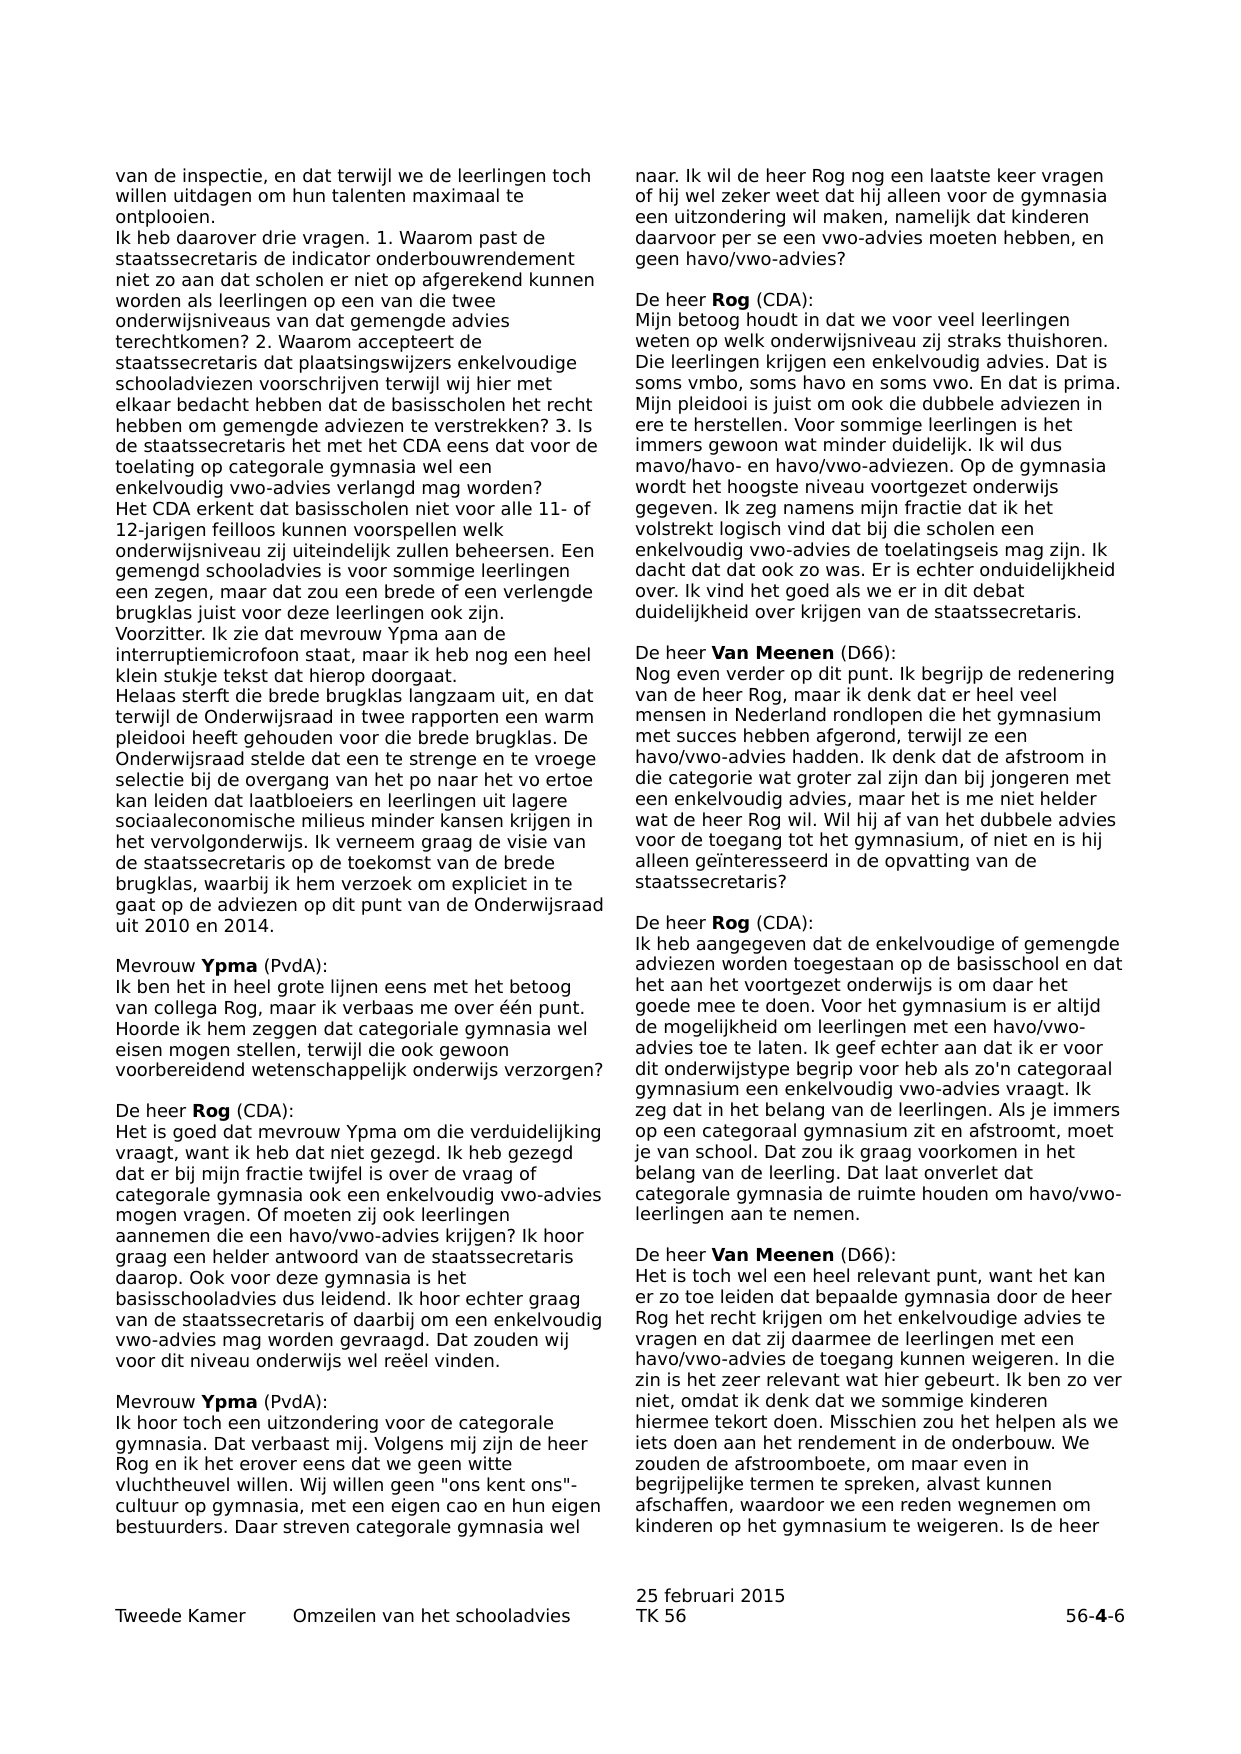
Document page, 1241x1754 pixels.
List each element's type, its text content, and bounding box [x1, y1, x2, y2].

text van de inspectie, en dat terwijl we de leerlingen toch willen uitdagen om hun talenten maximaal te ontplooien. [115, 165, 605, 228]
text Ik heb aangegeven dat de enkelvoudige of gemengde adviezen worden toegestaan op de basisschool en dat het aan het voortgezet onderwijs is om daar het goede mee te doen. Voor het gymnasium is er altijd de mogelijkheid om leerlingen met een havo/vwo-advies toe te laten. Ik geef echter aan dat ik er voor dit onderwijstype begrip voor heb als zo'n categoraal gymnasium een enkelvoudig vwo-advies vraagt. Ik zeg dat in het belang van de leerlingen. Als je immers op een categoraal gymnasium zit en afstroomt, moet je van school. Dat zou ik graag voorkomen in het belang van de leerling. Dat laat onverlet dat categorale gymnasia de ruimte houden om havo/vwo-leerlingen aan te nemen. [635, 933, 1125, 1225]
text naar. Ik wil de heer Rog nog een laatste keer vragen of hij wel zeker weet dat hij alleen voor de gymnasia een uitzondering wil maken, namelijk dat kinderen daarvoor per se een vwo-advies moeten hebben, en geen havo/vwo-advies? [635, 165, 1125, 269]
text Mevrouw Ypma (PvdA): [115, 1392, 605, 1412]
text Helaas sterft die brede brugklas langzaam uit, en dat terwijl de Onderwijsraad in twee rapporten een warm pleidooi heeft gehouden voor die brede brugklas. De Onderwijsraad stelde dat een te strenge en te vroege selectie bij de overgang van het po naar het vo ertoe kan leiden dat laatbloeiers en leerlingen uit lagere sociaaleconomische milieus minder kansen krijgen in het vervolgonderwijs. Ik verneem graag de visie van de staatssecretaris op de toekomst van de brede brugklas, waarbij ik hem verzoek om expliciet in te gaat op de adviezen op dit punt van de Onderwijsraad uit 2010 en 2014. [115, 686, 605, 936]
text Mevrouw Ypma (PvdA): [115, 956, 605, 977]
text Ik ben het in heel grote lijnen eens met het betoog van collega Rog, maar ik verbaas me over één punt. Hoorde ik hem zeggen dat categoriale gymnasia wel eisen mogen stellen, terwijl die ook gewoon voorbereidend wetenschappelijk onderwijs verzorgen? [115, 977, 605, 1081]
text De heer Van Meenen (D66): [635, 643, 1125, 663]
text Het CDA erkent dat basisscholen niet voor alle 11- of 12-jarigen feilloos kunnen voorspellen welk onderwijsniveau zij uiteindelijk zullen beheersen. Een gemengd schooladvies is voor sommige leerlingen een zegen, maar dat zou een brede of een verlengde brugklas juist voor deze leerlingen ook zijn. [115, 499, 605, 624]
text Ik heb daarover drie vragen. 1. Waarom past de staatssecretaris de indicator onderbouwrendement niet zo aan dat scholen er niet op afgerekend kunnen worden als leerlingen op een van die twee onderwijsniveaus van dat gemengde advies terechtkomen? 2. Waarom accepteert de staatssecretaris dat plaatsingswijzers enkelvoudige schooladviezen voorschrijven terwijl wij hier met elkaar bedacht hebben dat de basisscholen het recht hebben om gemengde adviezen te verstrekken? 3. Is de staatssecretaris het met het CDA eens dat voor de toelating op categorale gymnasia wel een enkelvoudig vwo-advies verlangd mag worden? [115, 228, 605, 499]
text Mijn betoog houdt in dat we voor veel leerlingen weten op welk onderwijsniveau zij straks thuishoren. Die leerlingen krijgen een enkelvoudig advies. Dat is soms vmbo, soms havo en soms vwo. En dat is prima. Mijn pleidooi is juist om ook die dubbele adviezen in ere te herstellen. Voor sommige leerlingen is het immers gewoon wat minder duidelijk. Ik wil dus mavo/havo- en havo/vwo-adviezen. Op de gymnasia wordt het hoogste niveau voortgezet onderwijs gegeven. Ik zeg namens mijn fractie dat ik het volstrekt logisch vind dat bij die scholen een enkelvoudig vwo-advies de toelatingseis mag zijn. Ik dacht dat dat ook zo was. Er is echter onduidelijkheid over. Ik vind het goed als we er in dit debat duidelijkheid over krijgen van de staatssecretaris. [635, 310, 1125, 623]
text Voorzitter. Ik zie dat mevrouw Ypma aan de interruptiemicrofoon staat, maar ik heb nog een heel klein stukje tekst dat hierop doorgaat. [115, 624, 605, 686]
text Het is goed dat mevrouw Ypma om die verduidelijking vraagt, want ik heb dat niet gezegd. Ik heb gezegd dat er bij mijn fractie twijfel is over de vraag of categorale gymnasia ook een enkelvoudig vwo-advies mogen vragen. Of moeten zij ook leerlingen aannemen die een havo/vwo-advies krijgen? Ik hoor graag een helder antwoord van de staatssecretaris daarop. Ook voor deze gymnasia is het basisschooladvies dus leidend. Ik hoor echter graag van de staatssecretaris of daarbij om een enkelvoudig vwo-advies mag worden gevraagd. Dat zouden wij voor dit niveau onderwijs wel reëel vinden. [115, 1122, 605, 1372]
text De heer Rog (CDA): [635, 913, 1125, 933]
text Ik hoor toch een uitzondering voor de categorale gymnasia. Dat verbaast mij. Volgens mij zijn de heer Rog en ik het erover eens dat we geen witte vluchtheuvel willen. Wij willen geen "ons kent ons"-cultuur op gymnasia, met een eigen cao en hun eigen bestuurders. Daar streven categorale gymnasia wel [115, 1412, 605, 1537]
text De heer Rog (CDA): [635, 289, 1125, 310]
text Het is toch wel een heel relevant punt, want het kan er zo toe leiden dat bepaalde gymnasia door de heer Rog het recht krijgen om het enkelvoudige advies te vragen en dat zij daarmee de leerlingen met een havo/vwo-advies de toegang kunnen weigeren. In die zin is het zeer relevant wat hier gebeurt. Ik ben zo ver niet, omdat ik denk dat we sommige kinderen hiermee tekort doen. Misschien zou het helpen als we iets doen aan het rendement in de onderbouw. We zouden de afstroomboete, om maar even in begrijpelijke termen te spreken, alvast kunnen afschaffen, waardoor we een reden wegnemen om kinderen op het gymnasium te weigeren. Is de heer [635, 1266, 1125, 1537]
text De heer Van Meenen (D66): [635, 1245, 1125, 1266]
text De heer Rog (CDA): [115, 1101, 605, 1122]
text Nog even verder op dit punt. Ik begrijp de redenering van de heer Rog, maar ik denk dat er heel veel mensen in Nederland rondlopen die het gymnasium met succes hebben afgerond, terwijl ze een havo/vwo-advies hadden. Ik denk dat de afstroom in die categorie wat groter zal zijn dan bij jongeren met een enkelvoudig advies, maar het is me niet helder wat de heer Rog wil. Wil hij af van het dubbele advies voor de toegang tot het gymnasium, of niet en is hij alleen geïnteresseerd in de opvatting van de staatssecretaris? [635, 663, 1125, 893]
